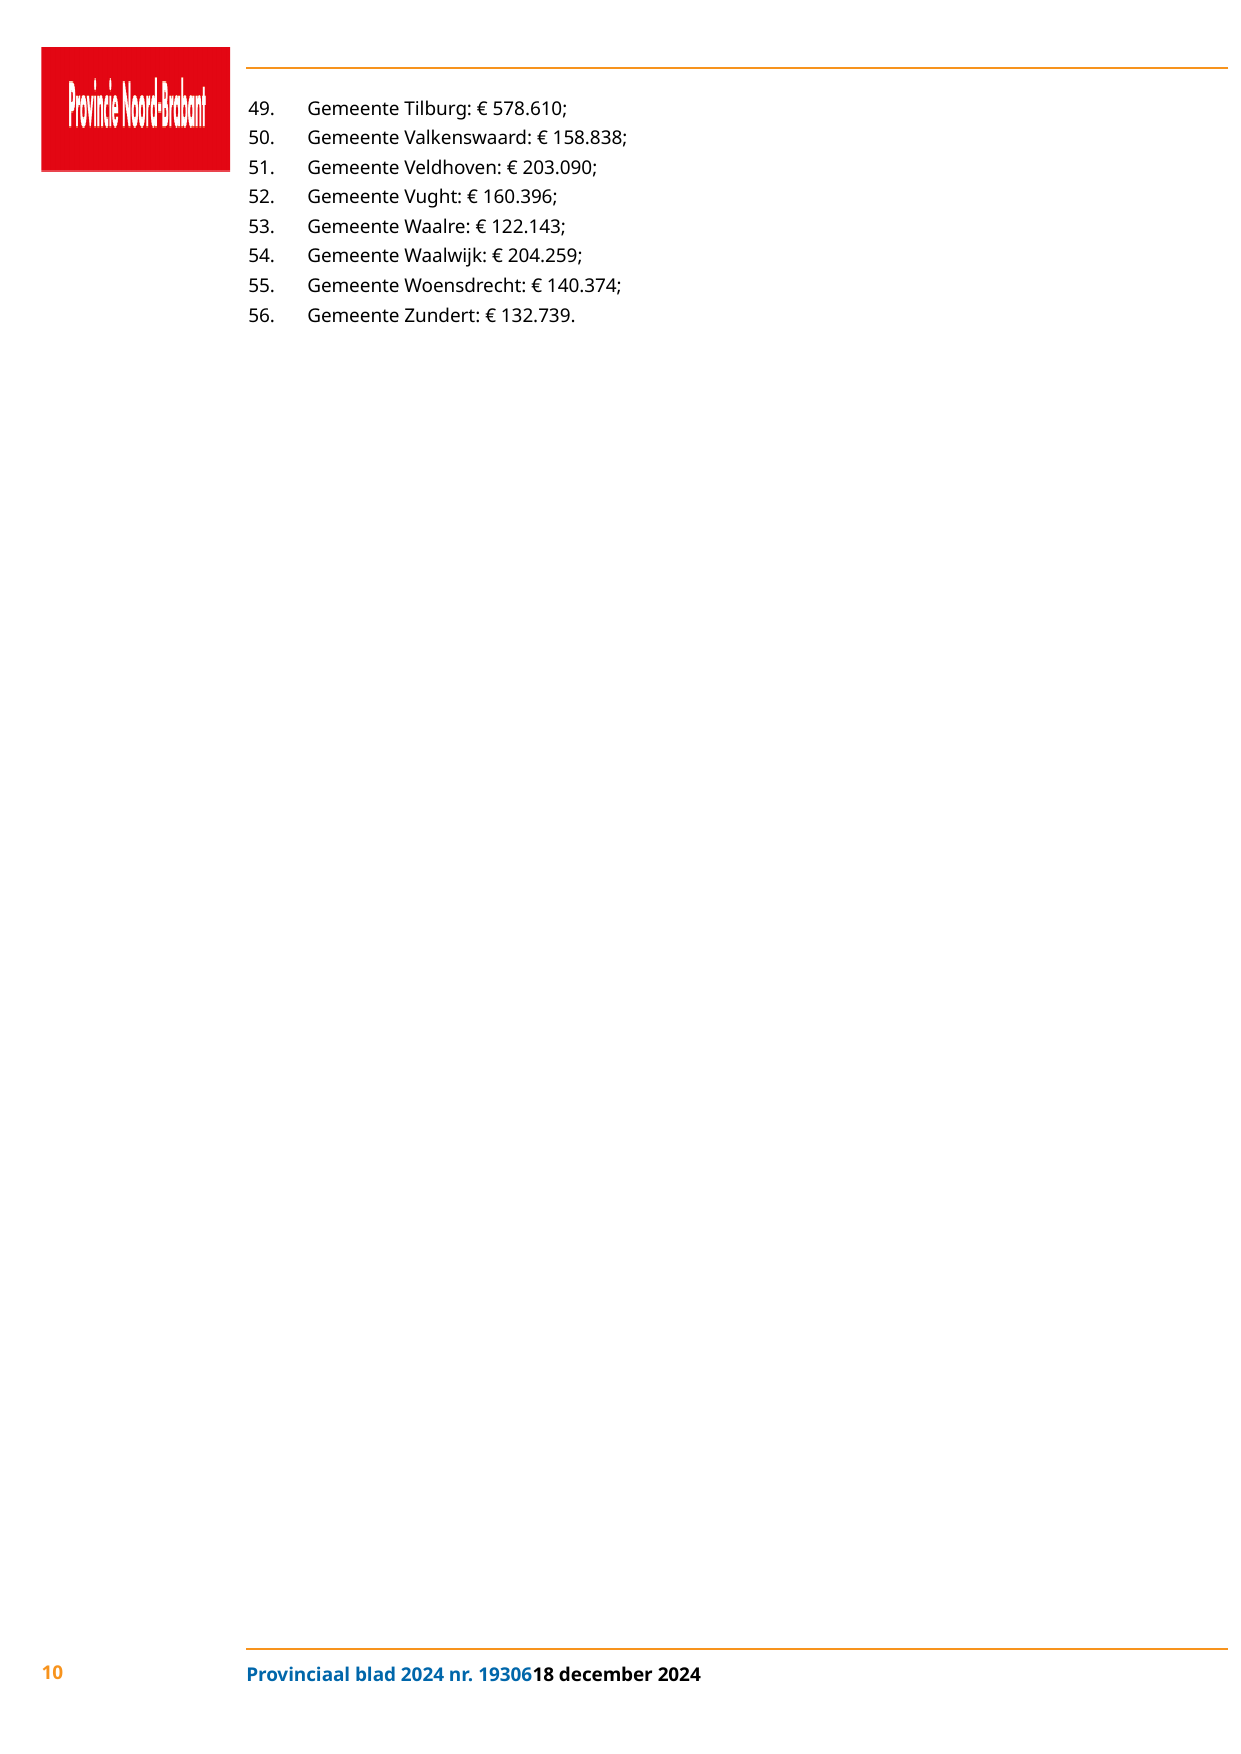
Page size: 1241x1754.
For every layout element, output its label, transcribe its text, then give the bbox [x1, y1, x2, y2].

list Gemeente Woensdrecht: € 140.374; [248, 272, 1152, 298]
list Gemeente Valkenswaard: € 158.838; [248, 124, 1152, 150]
picture [41, 47, 231, 172]
list Gemeente Tilburg: € 578.610; [248, 95, 1152, 121]
list Gemeente Veldhoven: € 203.090; [248, 154, 1152, 180]
list Gemeente Waalre: € 122.143; [248, 213, 1152, 239]
list Gemeente Zundert: € 132.739. [248, 302, 1152, 328]
list Gemeente Vught: € 160.396; [248, 183, 1152, 209]
list Gemeente Waalwijk: € 204.259; [248, 243, 1152, 268]
